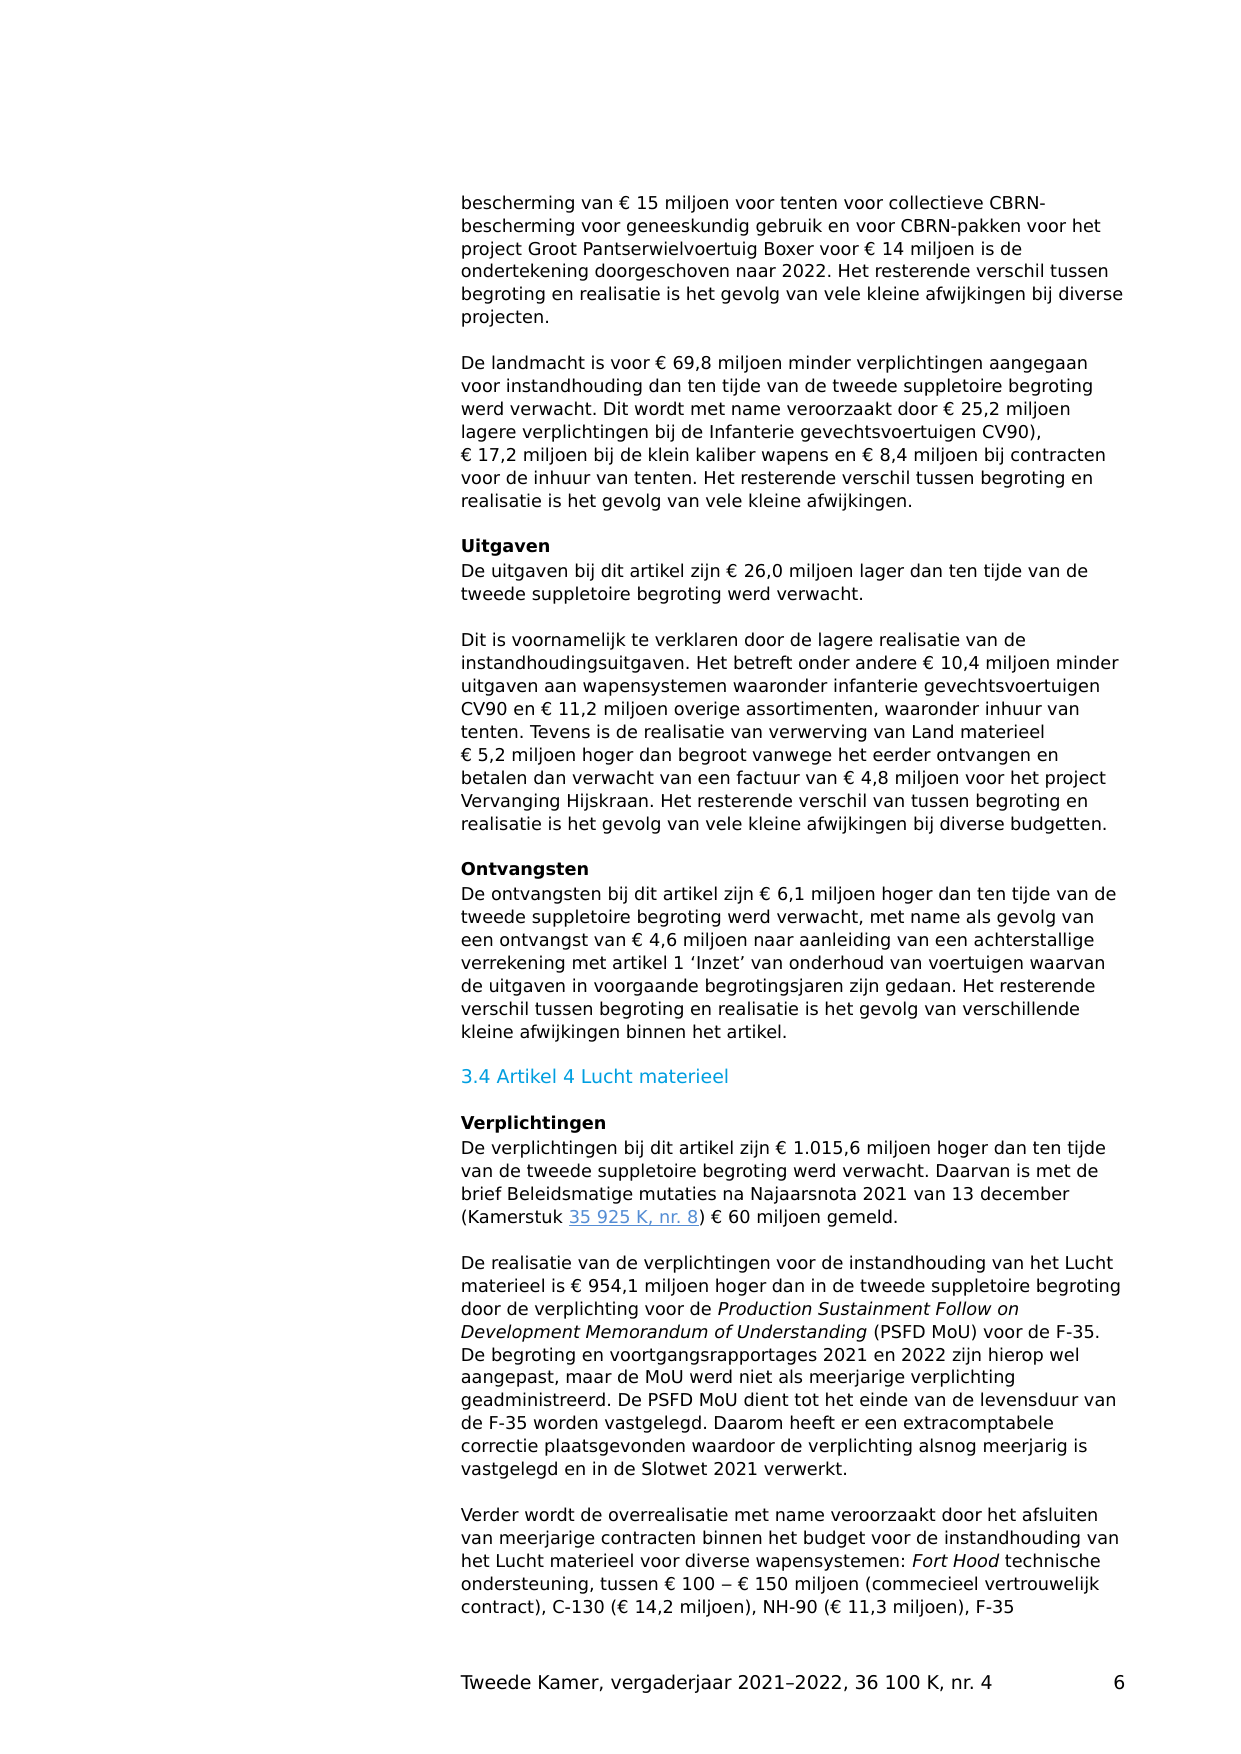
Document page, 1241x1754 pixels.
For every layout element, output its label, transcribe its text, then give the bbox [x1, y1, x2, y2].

text Ontvangsten [461, 857, 1125, 880]
text De ontvangsten bij dit artikel zijn € 6,1 miljoen hoger dan ten tijde van de tweede suppletoire begroting werd verwacht, met name als gevolg van een ontvangst van € 4,6 miljoen naar aanleiding van een achterstallige verrekening met artikel 1 ‘Inzet’ van onderhoud van voertuigen waarvan de uitgaven in voorgaande begrotingsjaren zijn gedaan. Het resterende verschil tussen begroting en realisatie is het gevolg van verschillende kleine afwijkingen binnen het artikel. [461, 882, 1125, 1043]
text De realisatie van de verplichtingen voor de instandhouding van het Lucht materieel is € 954,1 miljoen hoger dan in de tweede suppletoire begroting door de verplichting voor de Production Sustainment Follow on Development Memorandum of Understanding (PSFD MoU) voor de F-35. De begroting en voortgangsrapportages 2021 en 2022 zijn hierop wel aangepast, maar de MoU werd niet als meerjarige verplichting geadministreerd. De PSFD MoU dient tot het einde van de levensduur van de F-35 worden vastgelegd. Daarom heeft er een extracomptabele correctie plaatsgevonden waardoor de verplichting alsnog meerjarig is vastgelegd en in de Slotwet 2021 verwerkt. [461, 1251, 1125, 1480]
title 3.4 Artikel 4 Lucht materieel [461, 1066, 1125, 1088]
text bescherming van € 15 miljoen voor tenten voor collectieve CBRN-bescherming voor geneeskundig gebruik en voor CBRN-pakken voor het project Groot Pantserwielvoertuig Boxer voor € 14 miljoen is de ondertekening doorgeschoven naar 2022. Het resterende verschil tussen begroting en realisatie is het gevolg van vele kleine afwijkingen bij diverse projecten. [461, 191, 1125, 328]
text De verplichtingen bij dit artikel zijn € 1.015,6 miljoen hoger dan ten tijde van de tweede suppletoire begroting werd verwacht. Daarvan is met de brief Beleidsmatige mutaties na Najaarsnota 2021 van 13 december (Kamerstuk 35 925 K, nr. 8) € 60 miljoen gemeld. [461, 1136, 1125, 1228]
text Verder wordt de overrealisatie met name veroorzaakt door het afsluiten van meerjarige contracten binnen het budget voor de instandhouding van het Lucht materieel voor diverse wapensystemen: Fort Hood technische ondersteuning, tussen € 100 ‒ € 150 miljoen (commecieel vertrouwelijk contract), C-130 (€ 14,2 miljoen), NH-90 (€ 11,3 miljoen), F-35 [461, 1503, 1125, 1618]
text De landmacht is voor € 69,8 miljoen minder verplichtingen aangegaan voor instandhouding dan ten tijde van de tweede suppletoire begroting werd verwacht. Dit wordt met name veroorzaakt door € 25,2 miljoen lagere verplichtingen bij de Infanterie gevechtsvoertuigen CV90), € 17,2 miljoen bij de klein kaliber wapens en € 8,4 miljoen bij contracten voor de inhuur van tenten. Het resterende verschil tussen begroting en realisatie is het gevolg van vele kleine afwijkingen. [461, 351, 1125, 512]
text Verplichtingen [461, 1111, 1125, 1134]
text De uitgaven bij dit artikel zijn € 26,0 miljoen lager dan ten tijde van de tweede suppletoire begroting werd verwacht. [461, 559, 1125, 605]
text Dit is voornamelijk te verklaren door de lagere realisatie van de instandhoudingsuitgaven. Het betreft onder andere € 10,4 miljoen minder uitgaven aan wapensystemen waaronder infanterie gevechtsvoertuigen CV90 en € 11,2 miljoen overige assortimenten, waaronder inhuur van tenten. Tevens is de realisatie van verwerving van Land materieel € 5,2 miljoen hoger dan begroot vanwege het eerder ontvangen en betalen dan verwacht van een factuur van € 4,8 miljoen voor het project Vervanging Hijskraan. Het resterende verschil van tussen begroting en realisatie is het gevolg van vele kleine afwijkingen bij diverse budgetten. [461, 628, 1125, 834]
text Uitgaven [461, 534, 1125, 557]
